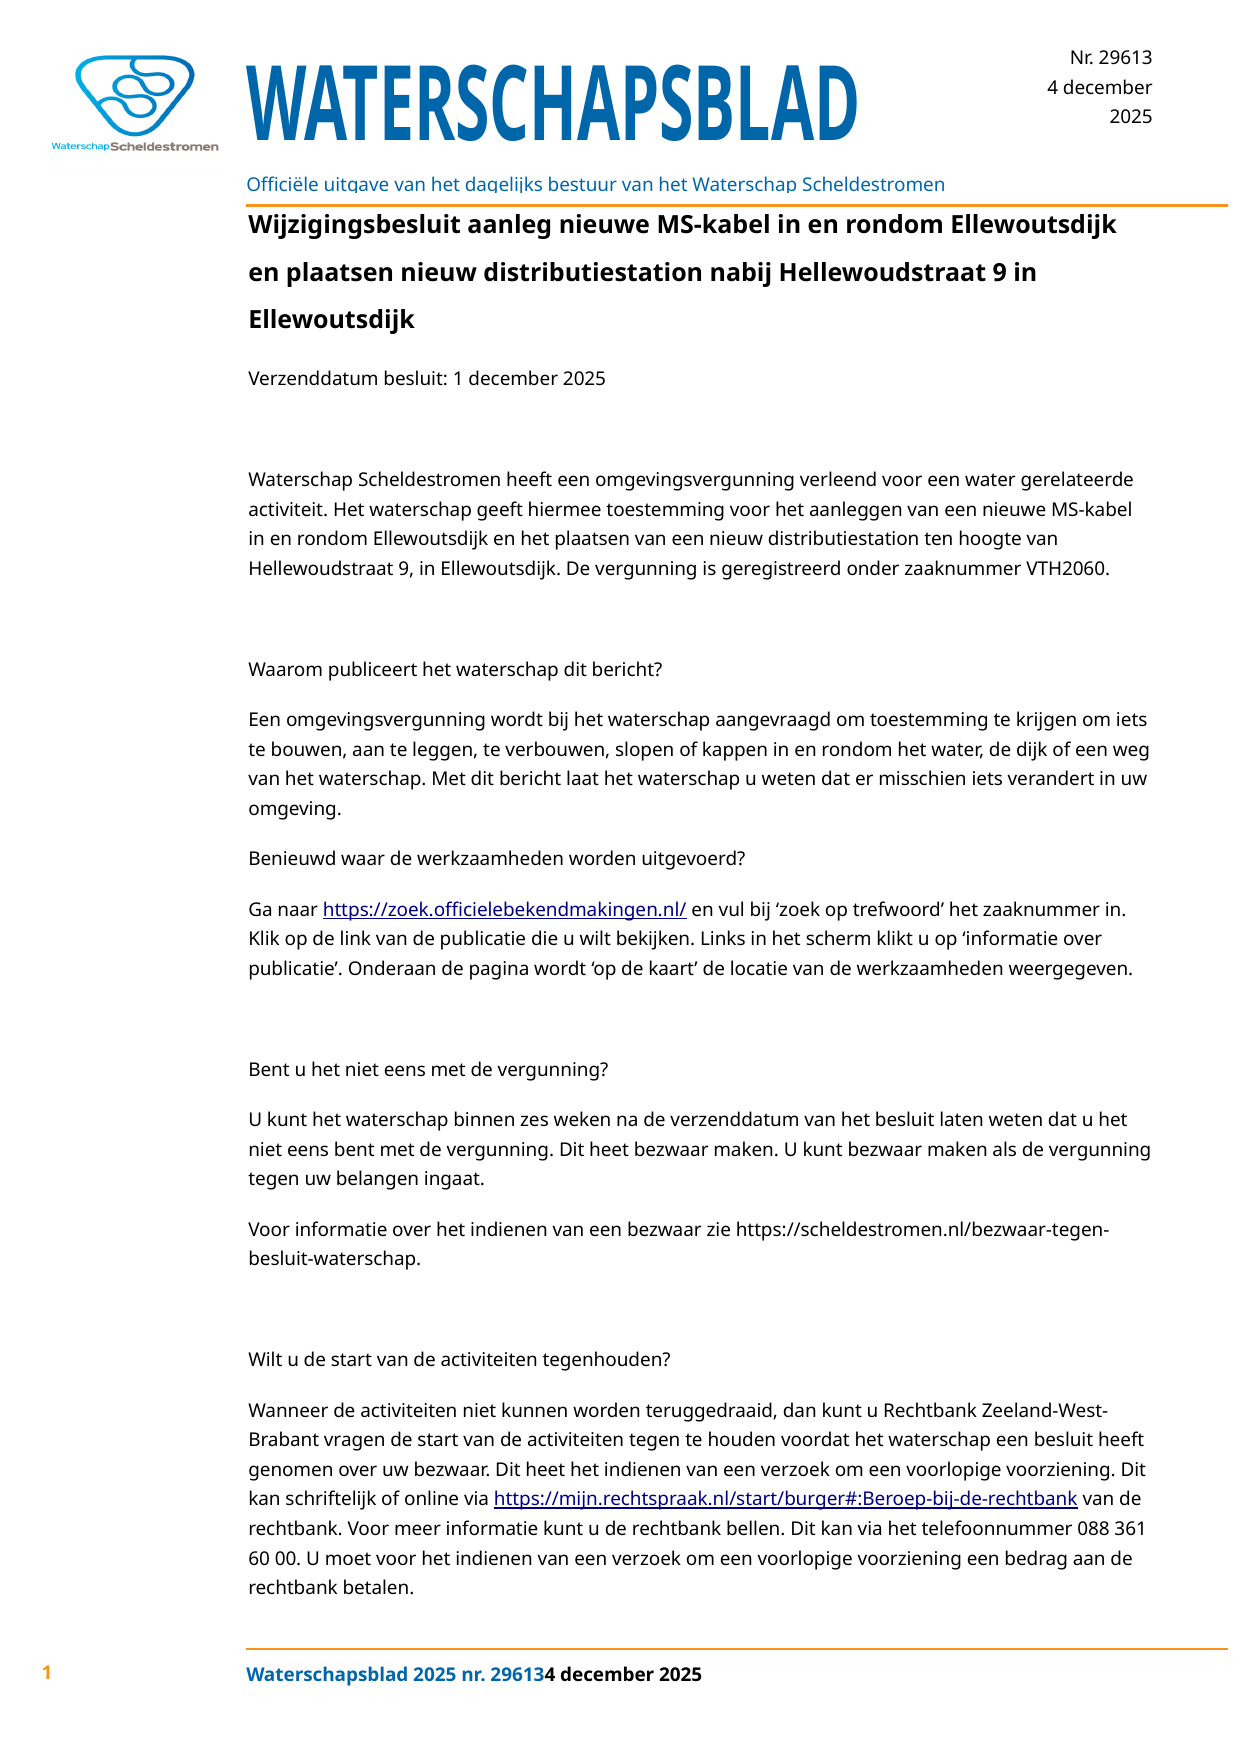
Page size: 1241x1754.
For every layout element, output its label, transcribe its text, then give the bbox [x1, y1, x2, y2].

text Wanneer de activiteiten niet kunnen worden teruggedraaid, dan kunt u Rechtbank Zeeland-West-Brabant vragen de start van de activiteiten tegen te houden voordat het waterschap een besluit heeft genomen over uw bezwaar. Dit heet het indienen van een verzoek om een voorlopige voorziening. Dit kan schriftelijk of online via https://mijn.rechtspraak.nl/start/burger#:Beroep-bij-de-rechtbank van de rechtbank. Voor meer informatie kunt u de rechtbank bellen. Dit kan via het telefoonnummer 088 361 60 00. U moet voor het indienen van een verzoek om een voorlopige voorziening een bedrag aan de rechtbank betalen. [248, 1397, 1152, 1600]
text Waterschap Scheldestromen heeft een omgevingsvergunning verleend voor een water gerelateerde activiteit. Het waterschap geeft hiermee toestemming voor het aanleggen van een nieuwe MS-kabel in en rondom Ellewoutsdijk en het plaatsen van een nieuw distributiestation ten hoogte van Hellewoudstraat 9, in Ellewoutsdijk. De vergunning is geregistreerd onder zaaknummer VTH2060. [248, 466, 1152, 581]
text Verzenddatum besluit: 1 december 2025 [248, 366, 1152, 391]
text Wilt u de start van de activiteiten tegenhouden? [248, 1346, 1152, 1372]
text Wijzigingsbesluit aanleg nieuwe MS-kabel in en rondom Ellewoutsdijk en plaatsen nieuw distributiestation nabij Hellewoudstraat 9 in Ellewoutsdijk [248, 207, 1152, 336]
text Voor informatie over het indienen van een bezwaar zie https://scheldestromen.nl/bezwaar-tegen-besluit-waterschap. [248, 1216, 1152, 1271]
text Bent u het niet eens met de vergunning? [248, 1056, 1152, 1082]
text Benieuwd waar de werkzaamheden worden uitgevoerd? [248, 846, 1152, 871]
text Waarom publiceert het waterschap dit bericht? [248, 656, 1152, 682]
text Een omgevingsvergunning wordt bij het waterschap aangevraagd om toestemming te krijgen om iets te bouwen, aan te leggen, te verbouwen, slopen of kappen in en rondom het water, de dijk of een weg van het waterschap. Met dit bericht laat het waterschap u weten dat er misschien iets verandert in uw omgeving. [248, 706, 1152, 821]
text Ga naar https://zoek.officielebekendmakingen.nl/ en vul bij ‘zoek op trefwoord’ het zaaknummer in. Klik op de link van de publicatie die u wilt bekijken. Links in het scherm klikt u op ‘informatie over publicatie’. Onderaan de pagina wordt ‘op de kaart’ de locatie van de werkzaamheden weergegeven. [248, 896, 1152, 981]
text U kunt het waterschap binnen zes weken na de verzenddatum van het besluit laten weten dat u het niet eens bent met de vergunning. Dit heet bezwaar maken. U kunt bezwaar maken als de vergunning tegen uw belangen ingaat. [248, 1106, 1152, 1191]
picture [41, 47, 231, 172]
